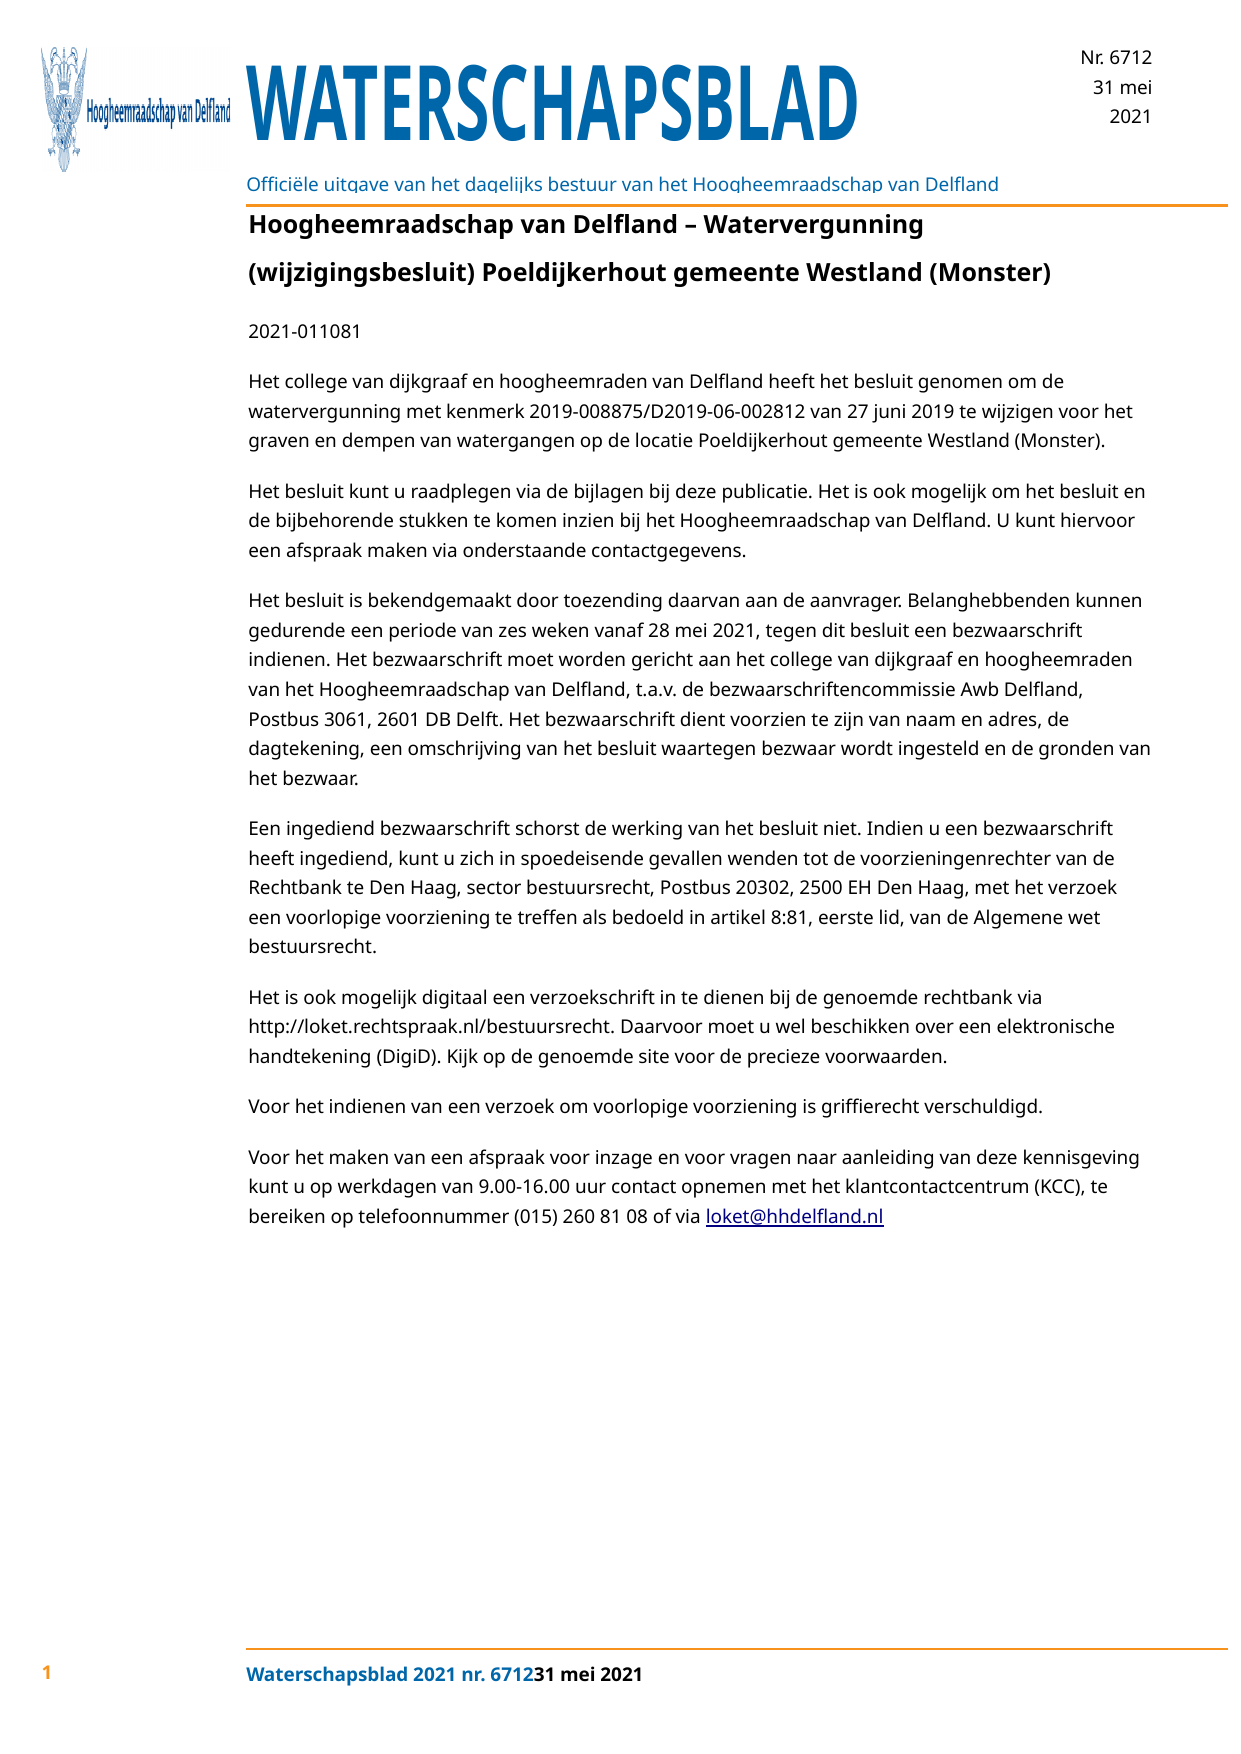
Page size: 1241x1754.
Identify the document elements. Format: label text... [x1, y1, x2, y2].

text Een ingediend bezwaarschrift schorst de werking van het besluit niet. Indien u een bezwaarschrift heeft ingediend, kunt u zich in spoedeisende gevallen wenden tot de voorzieningenrechter van de Rechtbank te Den Haag, sector bestuursrecht, Postbus 20302, 2500 EH Den Haag, met het verzoek een voorlopige voorziening te treffen als bedoeld in artikel 8:81, eerste lid, van de Algemene wet bestuursrecht. [248, 815, 1152, 959]
picture [41, 47, 231, 172]
text Het is ook mogelijk digitaal een verzoekschrift in te dienen bij de genoemde rechtbank via http://loket.rechtspraak.nl/bestuursrecht. Daarvoor moet u wel beschikken over een elektronische handtekening (DigiD). Kijk op de genoemde site voor de precieze voorwaarden. [248, 984, 1152, 1069]
text Voor het indienen van een verzoek om voorlopige voorziening is griffierecht verschuldigd. [248, 1094, 1152, 1119]
text Hoogheemraadschap van Delfland – Watervergunning (wijzigingsbesluit) Poeldijkerhout gemeente Westland (Monster) [248, 207, 1152, 288]
text Het college van dijkgraaf en hoogheemraden van Delfland heeft het besluit genomen om de watervergunning met kenmerk 2019-008875/D2019-06-002812 van 27 juni 2019 te wijzigen voor het graven en dempen van watergangen op de locatie Poeldijkerhout gemeente Westland (Monster). [248, 368, 1152, 453]
text Het besluit kunt u raadplegen via de bijlagen bij deze publicatie. Het is ook mogelijk om het besluit en de bijbehorende stukken te komen inzien bij het Hoogheemraadschap van Delfland. U kunt hiervoor een afspraak maken via onderstaande contactgegevens. [248, 478, 1152, 563]
text 2021-011081 [248, 318, 1152, 344]
text Voor het maken van een afspraak voor inzage en voor vragen naar aanleiding van deze kennisgeving kunt u op werkdagen van 9.00-16.00 uur contact opnemen met het klantcontactcentrum (KCC), te bereiken op telefoonnummer (015) 260 81 08 of via loket@hhdelfland.nl [248, 1144, 1152, 1229]
text Het besluit is bekendgemaakt door toezending daarvan aan de aanvrager. Belanghebbenden kunnen gedurende een periode van zes weken vanaf 28 mei 2021, tegen dit besluit een bezwaarschrift indienen. Het bezwaarschrift moet worden gericht aan het college van dijkgraaf en hoogheemraden van het Hoogheemraadschap van Delfland, t.a.v. de bezwaarschriftencommissie Awb Delfland, Postbus 3061, 2601 DB Delft. Het bezwaarschrift dient voorzien te zijn van naam en adres, de dagtekening, een omschrijving van het besluit waartegen bezwaar wordt ingesteld en de gronden van het bezwaar. [248, 587, 1152, 791]
